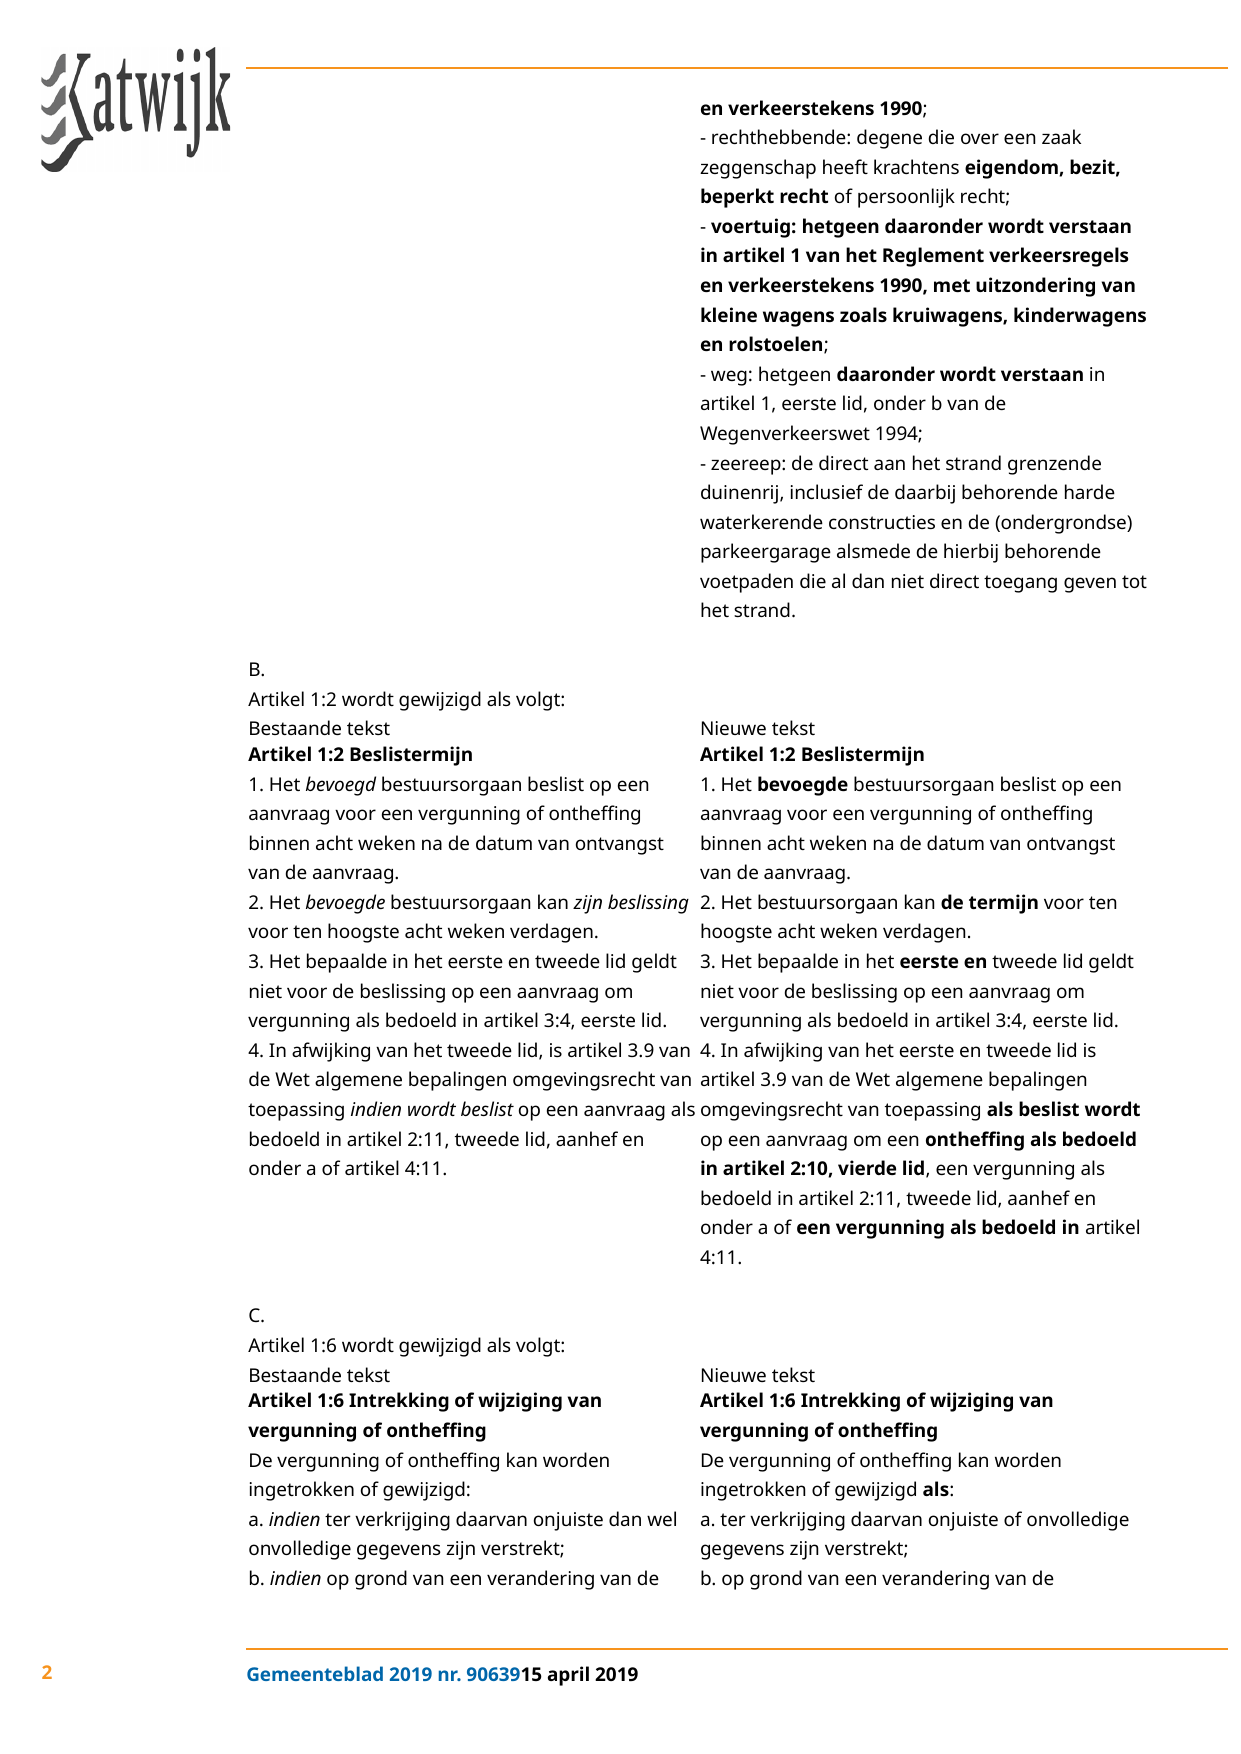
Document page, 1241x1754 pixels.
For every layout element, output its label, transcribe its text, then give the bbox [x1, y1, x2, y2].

table_cell Artikel 1:6 Intrekking of wijziging van vergunning of ontheffing De vergunning of ontheffing kan worden ingetrokken of gewijzigd als: a. ter verkrijging daarvan onjuiste of onvolledige gegevens zijn verstrekt; b. op grond van een verandering van de [700, 1388, 1152, 1591]
text Artikel 1:6 wordt gewijzigd als volgt: [248, 1332, 1152, 1358]
table_cell en verkeerstekens 1990; - rechthebbende: degene die over een zaak zeggenschap heeft krachtens eigendom, bezit, beperkt recht of persoonlijk recht; - voertuig: hetgeen daaronder wordt verstaan in artikel 1 van het Reglement verkeersregels en verkeerstekens 1990, met uitzondering van kleine wagens zoals kruiwagens, kinderwagens en rolstoelen; - weg: hetgeen daaronder wordt verstaan in artikel 1, eerste lid, onder b van de Wegenverkeerswet 1994; - zeereep: de direct aan het strand grenzende duinenrij, inclusief de daarbij behorende harde waterkerende constructies en de (ondergrondse) parkeergarage alsmede de hierbij behorende voetpaden die al dan niet direct toegang geven tot het strand. [700, 95, 1152, 623]
table_cell Artikel 1:2 Beslistermijn 1. Het bevoegde bestuursorgaan beslist op een aanvraag voor een vergunning of ontheffing binnen acht weken na de datum van ontvangst van de aanvraag. 2. Het bestuursorgaan kan de termijn voor ten hoogste acht weken verdagen. 3. Het bepaalde in het eerste en tweede lid geldt niet voor de beslissing op een aanvraag om vergunning als bedoeld in artikel 3:4, eerste lid. 4. In afwijking van het eerste en tweede lid is artikel 3.9 van de Wet algemene bepalingen omgevingsrecht van toepassing als beslist wordt op een aanvraag om een ontheffing als bedoeld in artikel 2:10, vierde lid, een vergunning als bedoeld in artikel 2:11, tweede lid, aanhef en onder a of een vergunning als bedoeld in artikel 4:11. [700, 741, 1152, 1270]
table_header Bestaande tekst [248, 716, 700, 741]
text B. [248, 656, 1152, 682]
text C. [248, 1303, 1152, 1328]
text Artikel 1:2 wordt gewijzigd als volgt: [248, 686, 1152, 712]
table_cell [248, 95, 700, 623]
table_header Nieuwe tekst [700, 716, 1152, 741]
table_header Nieuwe tekst [700, 1362, 1152, 1388]
table_header Bestaande tekst [248, 1362, 700, 1388]
picture [41, 47, 231, 172]
table_cell Artikel 1:2 Beslistermijn 1. Het bevoegd bestuursorgaan beslist op een aanvraag voor een vergunning of ontheffing binnen acht weken na de datum van ontvangst van de aanvraag. 2. Het bevoegde bestuursorgaan kan zijn beslissing voor ten hoogste acht weken verdagen. 3. Het bepaalde in het eerste en tweede lid geldt niet voor de beslissing op een aanvraag om vergunning als bedoeld in artikel 3:4, eerste lid. 4. In afwijking van het tweede lid, is artikel 3.9 van de Wet algemene bepalingen omgevingsrecht van toepassing indien wordt beslist op een aanvraag als bedoeld in artikel 2:11, tweede lid, aanhef en onder a of artikel 4:11. [248, 741, 700, 1270]
table_cell Artikel 1:6 Intrekking of wijziging van vergunning of ontheffing De vergunning of ontheffing kan worden ingetrokken of gewijzigd: a. indien ter verkrijging daarvan onjuiste dan wel onvolledige gegevens zijn verstrekt; b. indien op grond van een verandering van de [248, 1388, 700, 1591]
